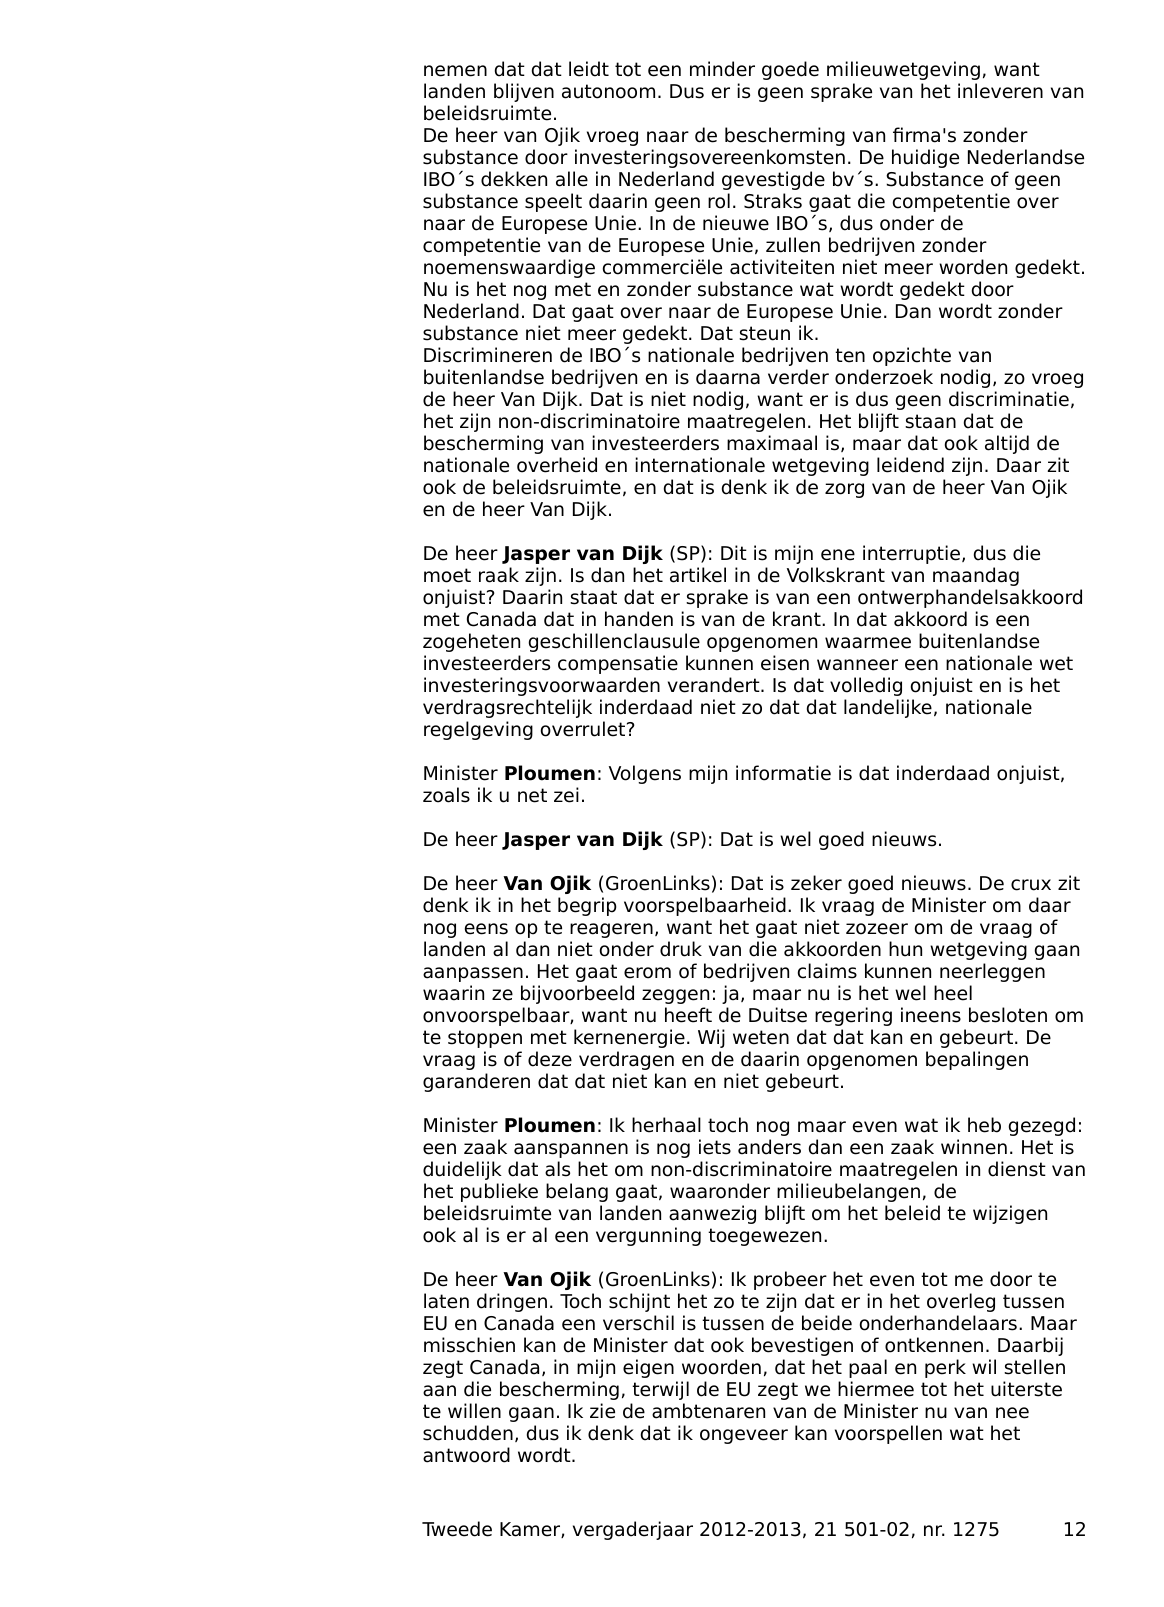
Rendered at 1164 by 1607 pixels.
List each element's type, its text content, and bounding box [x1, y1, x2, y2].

text De heer Jasper van Dijk (SP): Dat is wel goed nieuws. [422, 829, 1087, 851]
text De heer van Ojik vroeg naar de bescherming van firma's zonder substance door investeringsovereenkomsten. De huidige Nederlandse IBO´s dekken alle in Nederland gevestigde bv´s. Substance of geen substance speelt daarin geen rol. Straks gaat die competentie over naar de Europese Unie. In de nieuwe IBO´s, dus onder de competentie van de Europese Unie, zullen bedrijven zonder noemenswaardige commerciële activiteiten niet meer worden gedekt. Nu is het nog met en zonder substance wat wordt gedekt door Nederland. Dat gaat over naar de Europese Unie. Dan wordt zonder substance niet meer gedekt. Dat steun ik. [422, 125, 1087, 345]
text De heer Jasper van Dijk (SP): Dit is mijn ene interruptie, dus die moet raak zijn. Is dan het artikel in de Volkskrant van maandag onjuist? Daarin staat dat er sprake is van een ontwerphandelsakkoord met Canada dat in handen is van de krant. In dat akkoord is een zogeheten geschillenclausule opgenomen waarmee buitenlandse investeerders compensatie kunnen eisen wanneer een nationale wet investeringsvoorwaarden verandert. Is dat volledig onjuist en is het verdragsrechtelijk inderdaad niet zo dat dat landelijke, nationale regelgeving overrulet? [422, 543, 1087, 741]
text Minister Ploumen: Ik herhaal toch nog maar even wat ik heb gezegd: een zaak aanspannen is nog iets anders dan een zaak winnen. Het is duidelijk dat als het om non-discriminatoire maatregelen in dienst van het publieke belang gaat, waaronder milieubelangen, de beleidsruimte van landen aanwezig blijft om het beleid te wijzigen ook al is er al een vergunning toegewezen. [422, 1115, 1087, 1247]
text nemen dat dat leidt tot een minder goede milieuwetgeving, want landen blijven autonoom. Dus er is geen sprake van het inleveren van beleidsruimte. [422, 59, 1087, 125]
text Minister Ploumen: Volgens mijn informatie is dat inderdaad onjuist, zoals ik u net zei. [422, 763, 1087, 807]
text De heer Van Ojik (GroenLinks): Ik probeer het even tot me door te laten dringen. Toch schijnt het zo te zijn dat er in het overleg tussen EU en Canada een verschil is tussen de beide onderhandelaars. Maar misschien kan de Minister dat ook bevestigen of ontkennen. Daarbij zegt Canada, in mijn eigen woorden, dat het paal en perk wil stellen aan die bescherming, terwijl de EU zegt we hiermee tot het uiterste te willen gaan. Ik zie de ambtenaren van de Minister nu van nee schudden, dus ik denk dat ik ongeveer kan voorspellen wat het antwoord wordt. [422, 1269, 1087, 1467]
text Discrimineren de IBO´s nationale bedrijven ten opzichte van buitenlandse bedrijven en is daarna verder onderzoek nodig, zo vroeg de heer Van Dijk. Dat is niet nodig, want er is dus geen discriminatie, het zijn non-discriminatoire maatregelen. Het blijft staan dat de bescherming van investeerders maximaal is, maar dat ook altijd de nationale overheid en internationale wetgeving leidend zijn. Daar zit ook de beleidsruimte, en dat is denk ik de zorg van de heer Van Ojik en de heer Van Dijk. [422, 345, 1087, 521]
text De heer Van Ojik (GroenLinks): Dat is zeker goed nieuws. De crux zit denk ik in het begrip voorspelbaarheid. Ik vraag de Minister om daar nog eens op te reageren, want het gaat niet zozeer om de vraag of landen al dan niet onder druk van die akkoorden hun wetgeving gaan aanpassen. Het gaat erom of bedrijven claims kunnen neerleggen waarin ze bijvoorbeeld zeggen: ja, maar nu is het wel heel onvoorspelbaar, want nu heeft de Duitse regering ineens besloten om te stoppen met kernenergie. Wij weten dat dat kan en gebeurt. De vraag is of deze verdragen en de daarin opgenomen bepalingen garanderen dat dat niet kan en niet gebeurt. [422, 873, 1087, 1093]
